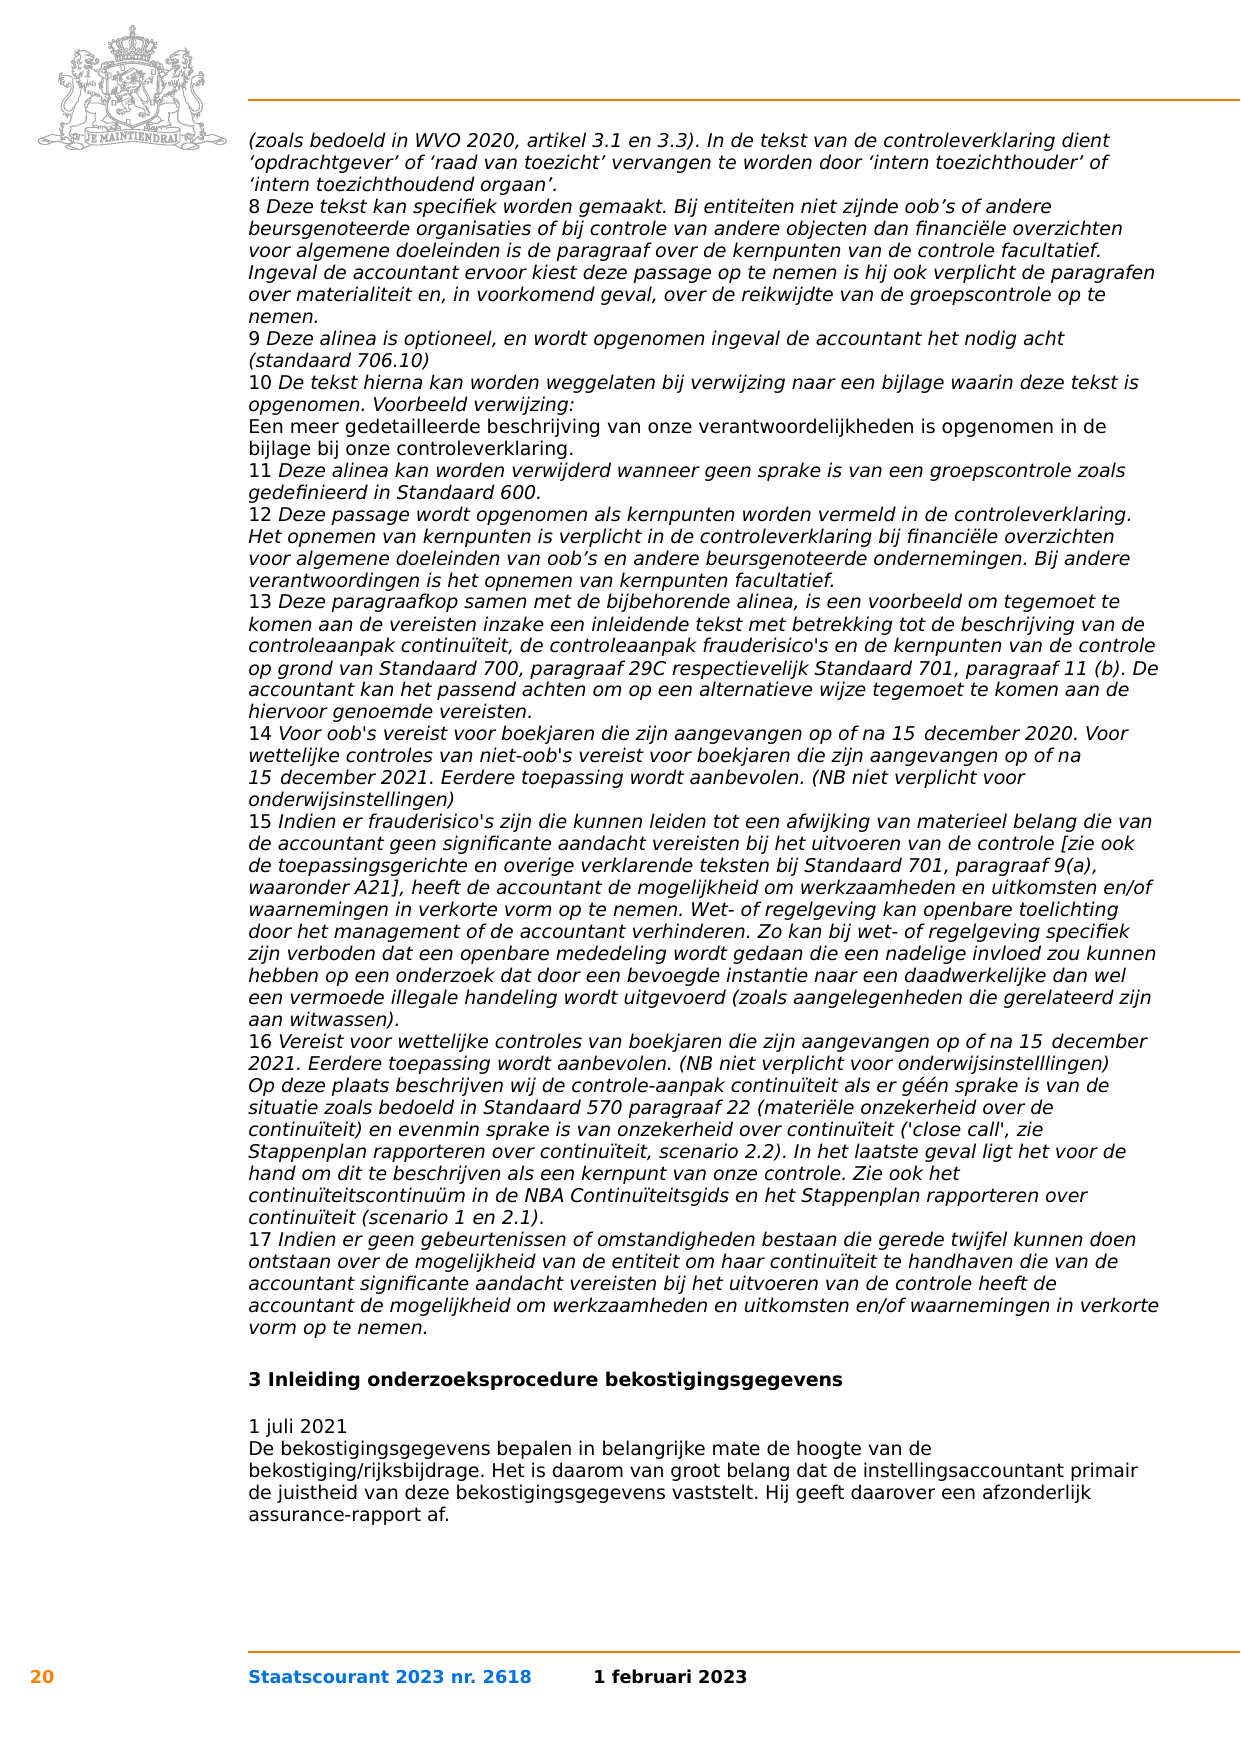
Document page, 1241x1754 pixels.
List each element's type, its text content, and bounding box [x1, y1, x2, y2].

text Een meer gedetailleerde beschrijving van onze verantwoordelijkheden is opgenomen in de bijlage bij onze controleverklaring. [248, 416, 1163, 459]
text 10 De tekst hierna kan worden weggelaten bij verwijzing naar een bijlage waarin deze tekst is opgenomen. Voorbeeld verwijzing: [248, 372, 1163, 416]
text 1 juli 2021 [248, 1416, 1163, 1438]
text 14 Voor oob's vereist voor boekjaren die zijn aangevangen op of na 15 december 2020. Voor wettelijke controles van niet-oob's vereist voor boekjaren die zijn aangevangen op of na 15 december 2021. Eerdere toepassing wordt aanbevolen. (NB niet verplicht voor onderwijsinstellingen) [248, 723, 1163, 811]
text De bekostigingsgegevens bepalen in belangrijke mate de hoogte van de bekostiging/rijksbijdrage. Het is daarom van groot belang dat de instellingsaccountant primair de juistheid van deze bekostigingsgegevens vaststelt. Hij geeft daarover een afzonderlijk assurance-rapport af. [248, 1438, 1163, 1526]
subtitle 3 Inleiding onderzoeksprocedure bekostigingsgegevens [248, 1369, 1163, 1391]
text 16 Vereist voor wettelijke controles van boekjaren die zijn aangevangen op of na 15 december 2021. Eerdere toepassing wordt aanbevolen. (NB niet verplicht voor onderwijsinstelllingen) [248, 1031, 1163, 1075]
text 12 Deze passage wordt opgenomen als kernpunten worden vermeld in de controleverklaring. Het opnemen van kernpunten is verplicht in de controleverklaring bij financiële overzichten voor algemene doeleinden van oob’s en andere beursgenoteerde ondernemingen. Bij andere verantwoordingen is het opnemen van kernpunten facultatief. [248, 503, 1163, 591]
text 17 Indien er geen gebeurtenissen of omstandigheden bestaan die gerede twijfel kunnen doen ontstaan over de mogelijkheid van de entiteit om haar continuïteit te handhaven die van de accountant significante aandacht vereisten bij het uitvoeren van de controle heeft de accountant de mogelijkheid om werkzaamheden en uitkomsten en/of waarnemingen in verkorte vorm op te nemen. [248, 1229, 1163, 1339]
text (zoals bedoeld in WVO 2020, artikel 3.1 en 3.3). In de tekst van de controleverklaring dient ‘opdrachtgever’ of ‘raad van toezicht’ vervangen te worden door ‘intern toezichthouder’ of ‘intern toezichthoudend orgaan’. [248, 130, 1163, 196]
text 15 Indien er frauderisico's zijn die kunnen leiden tot een afwijking van materieel belang die van de accountant geen significante aandacht vereisten bij het uitvoeren van de controle [zie ook de toepassingsgerichte en overige verklarende teksten bij Standaard 701, paragraaf 9(a), waaronder A21], heeft de accountant de mogelijkheid om werkzaamheden en uitkomsten en/of waarnemingen in verkorte vorm op te nemen. Wet- of regelgeving kan openbare toelichting door het management of de accountant verhinderen. Zo kan bij wet- of regelgeving specifiek zijn verboden dat een openbare mededeling wordt gedaan die een nadelige invloed zou kunnen hebben op een onderzoek dat door een bevoegde instantie naar een daadwerkelijke dan wel een vermoede illegale handeling wordt uitgevoerd (zoals aangelegenheden die gerelateerd zijn aan witwassen). [248, 811, 1163, 1031]
text Op deze plaats beschrijven wij de controle-aanpak continuïteit als er géén sprake is van de situatie zoals bedoeld in Standaard 570 paragraaf 22 (materiële onzekerheid over de continuïteit) en evenmin sprake is van onzekerheid over continuïteit ('close call', zie Stappenplan rapporteren over continuïteit, scenario 2.2). In het laatste geval ligt het voor de hand om dit te beschrijven als een kernpunt van onze controle. Zie ook het continuïteitscontinuüm in de NBA Continuïteitsgids en het Stappenplan rapporteren over continuïteit (scenario 1 en 2.1). [248, 1075, 1163, 1229]
picture [38, 25, 227, 150]
text 13 Deze paragraafkop samen met de bijbehorende alinea, is een voorbeeld om tegemoet te komen aan de vereisten inzake een inleidende tekst met betrekking tot de beschrijving van de controleaanpak continuïteit, de controleaanpak frauderisico's en de kernpunten van de controle op grond van Standaard 700, paragraaf 29C respectievelijk Standaard 701, paragraaf 11 (b). De accountant kan het passend achten om op een alternatieve wijze tegemoet te komen aan de hiervoor genoemde vereisten. [248, 591, 1163, 723]
text 9 Deze alinea is optioneel, en wordt opgenomen ingeval de accountant het nodig acht (standaard 706.10) [248, 328, 1163, 372]
text 11 Deze alinea kan worden verwijderd wanneer geen sprake is van een groepscontrole zoals gedefinieerd in Standaard 600. [248, 459, 1163, 503]
text 8 Deze tekst kan specifiek worden gemaakt. Bij entiteiten niet zijnde oob’s of andere beursgenoteerde organisaties of bij controle van andere objecten dan financiële overzichten voor algemene doeleinden is de paragraaf over de kernpunten van de controle facultatief. Ingeval de accountant ervoor kiest deze passage op te nemen is hij ook verplicht de paragrafen over materialiteit en, in voorkomend geval, over de reikwijdte van de groepscontrole op te nemen. [248, 196, 1163, 328]
